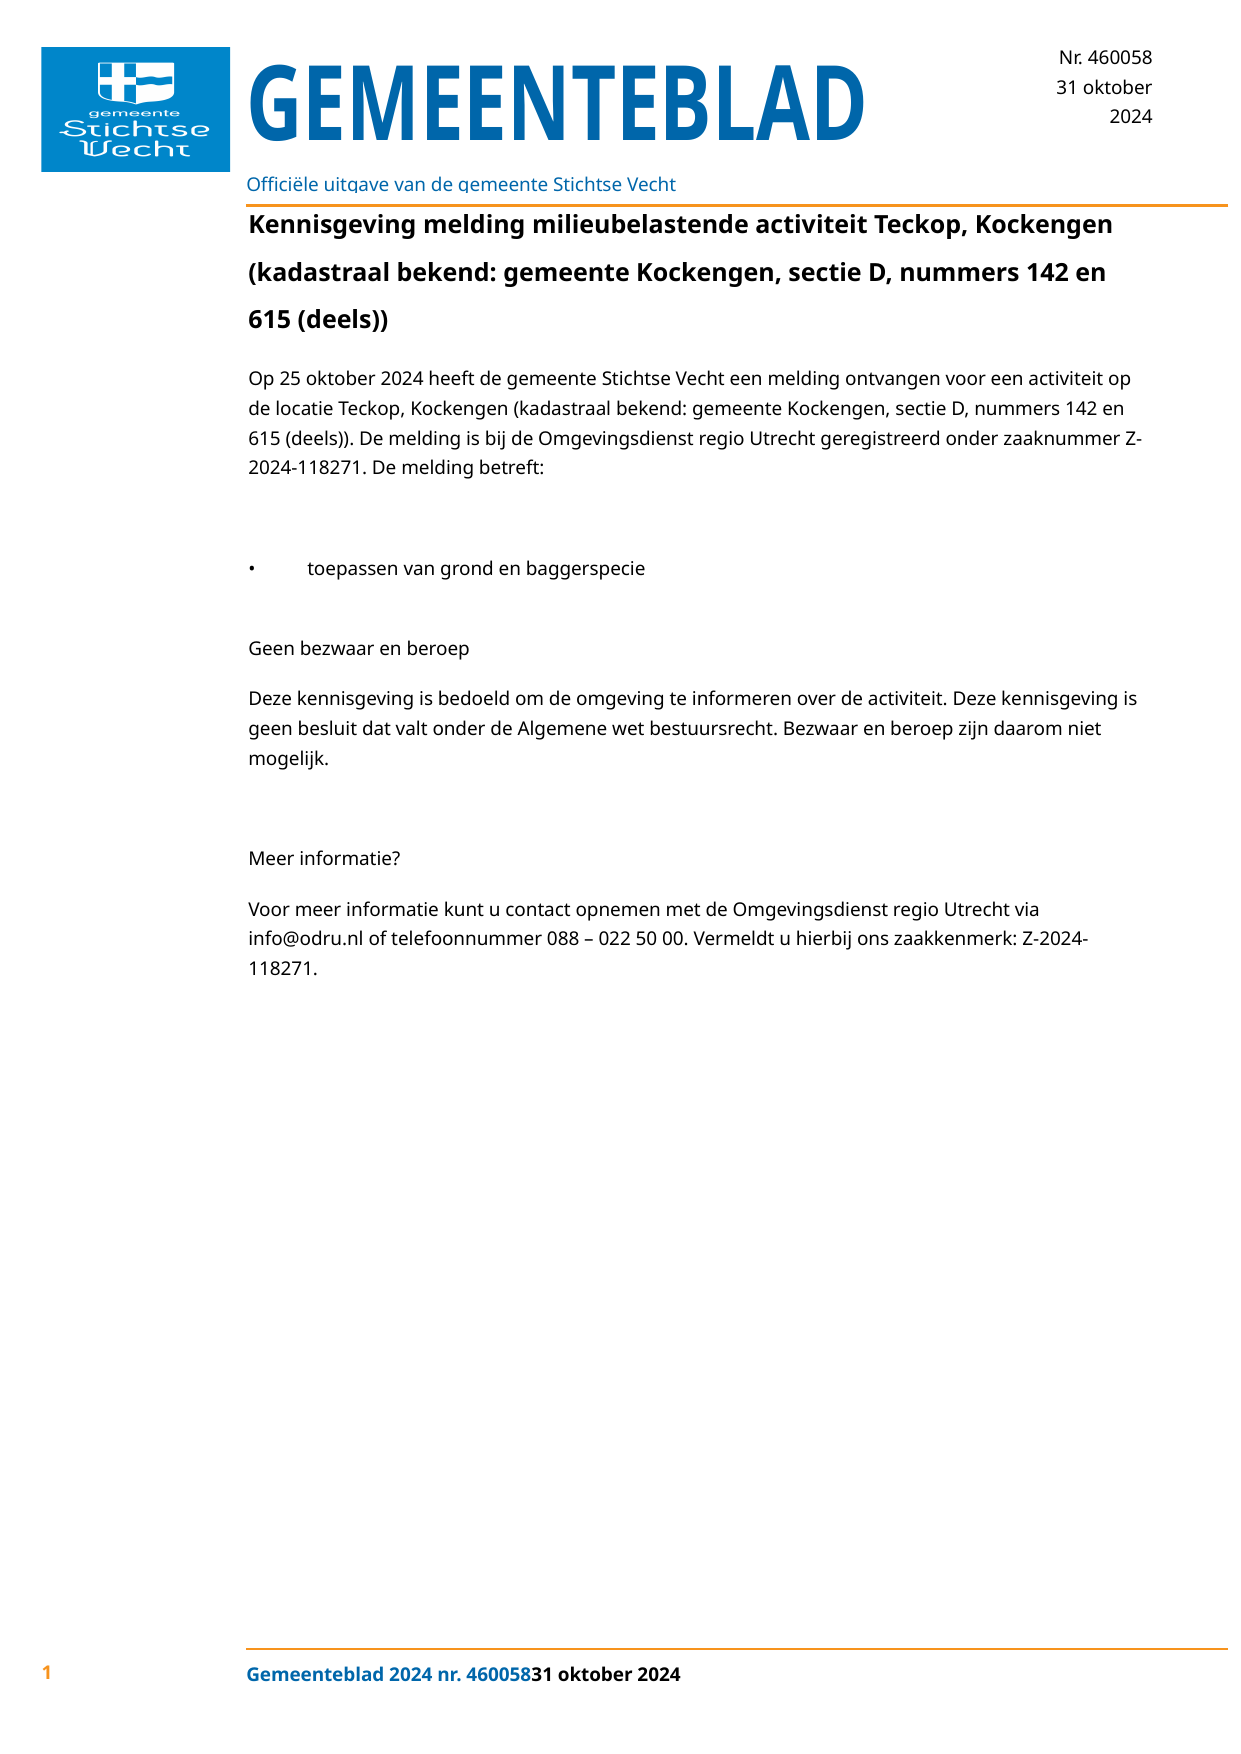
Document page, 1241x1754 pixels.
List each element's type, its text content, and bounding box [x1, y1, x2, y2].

text Deze kennisgeving is bedoeld om de omgeving te informeren over de activiteit. Deze kennisgeving is geen besluit dat valt onder de Algemene wet bestuursrecht. Bezwaar en beroep zijn daarom niet mogelijk. [248, 686, 1152, 770]
text Voor meer informatie kunt u contact opnemen met de Omgevingsdienst regio Utrecht via info@odru.nl of telefoonnummer 088 – 022 50 00. Vermeldt u hierbij ons zaakkenmerk: Z-2024-118271. [248, 896, 1152, 981]
text Kennisgeving melding milieubelastende activiteit Teckop, Kockengen (kadastraal bekend: gemeente Kockengen, sectie D, nummers 142 en 615 (deels)) [248, 207, 1152, 336]
picture [99, 63, 135, 101]
text Geen bezwaar en beroep [248, 635, 1152, 661]
text Meer informatie? [248, 846, 1152, 871]
list toepassen van grond en baggerspecie [248, 555, 1152, 581]
text Op 25 oktober 2024 heeft de gemeente Stichtse Vecht een melding ontvangen voor een activiteit op de locatie Teckop, Kockengen (kadastraal bekend: gemeente Kockengen, sectie D, nummers 142 en 615 (deels)). De melding is bij de Omgevingsdienst regio Utrecht geregistreerd onder zaaknummer Z-2024-118271. De melding betreft: [248, 366, 1152, 480]
picture [137, 63, 174, 103]
